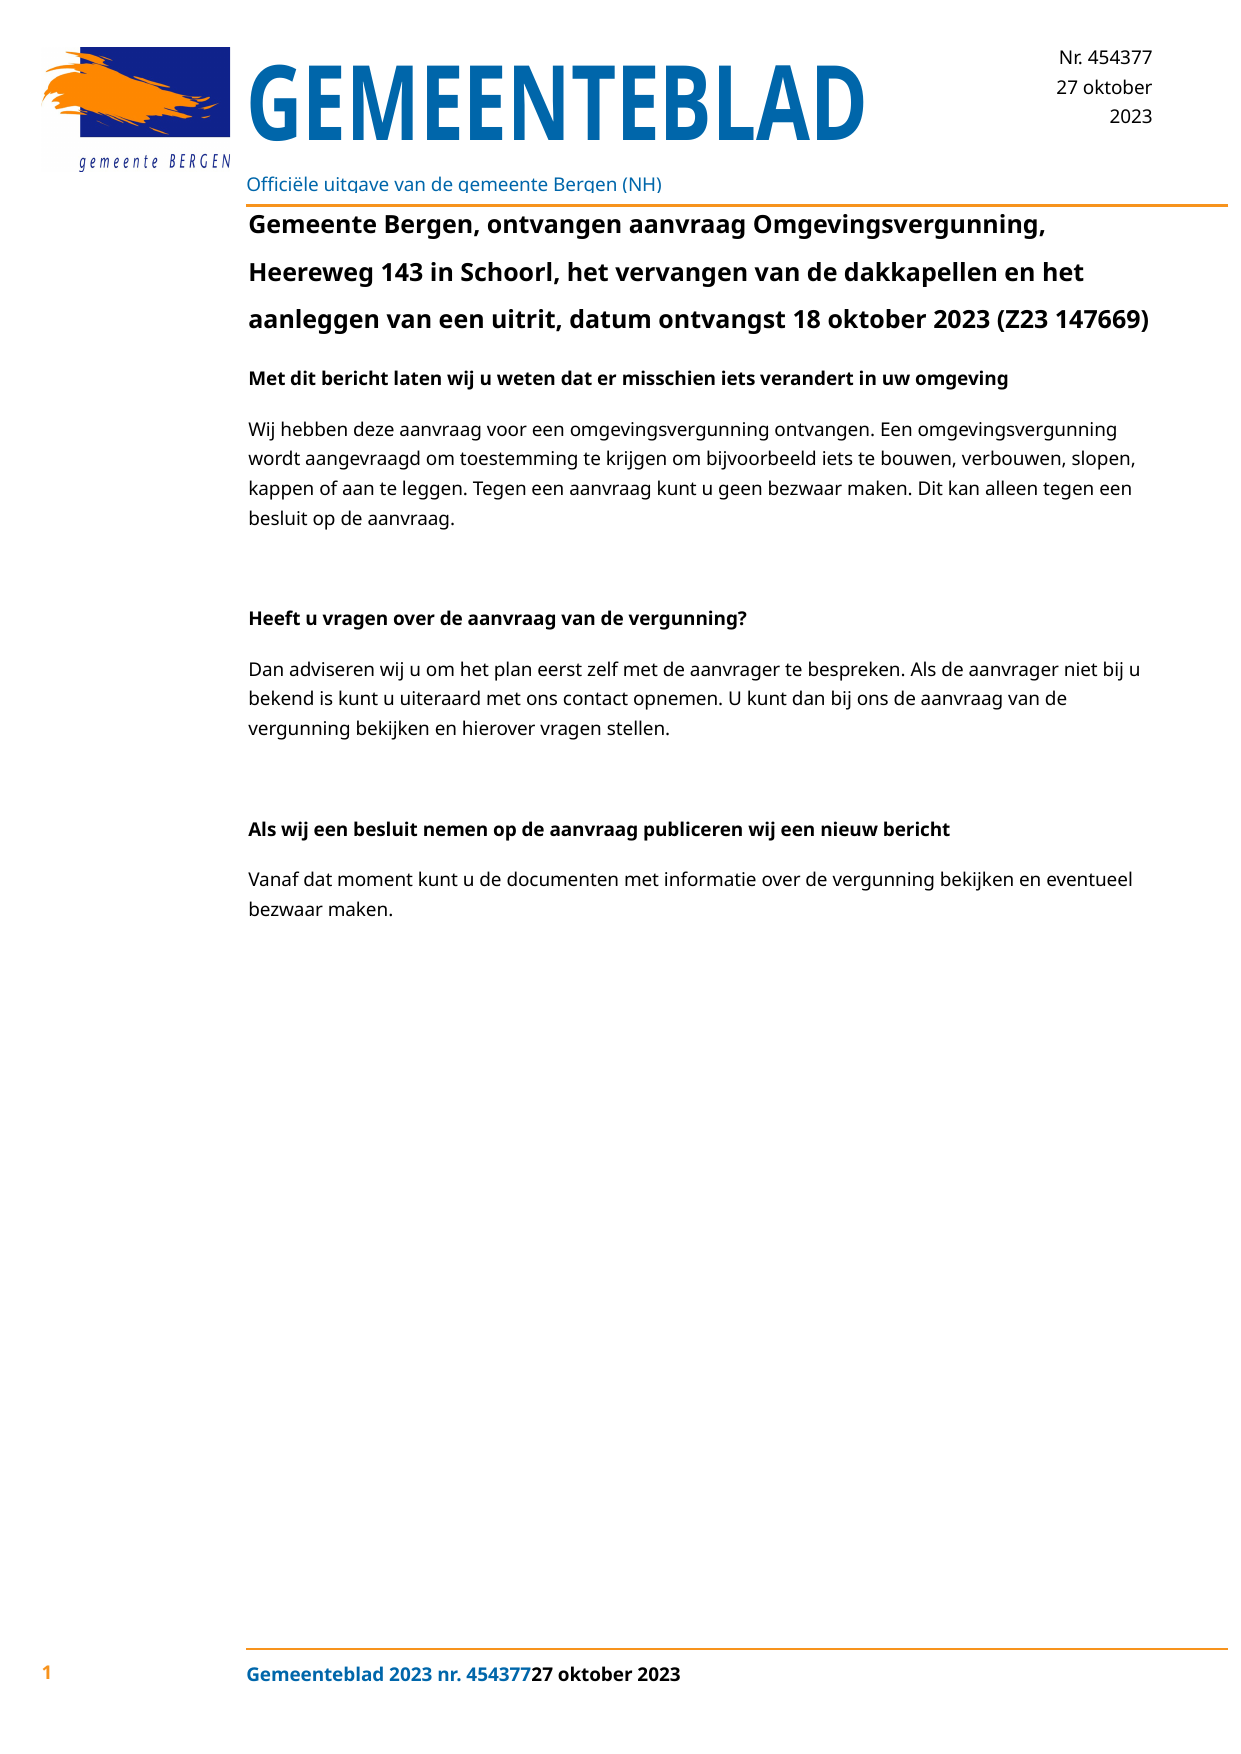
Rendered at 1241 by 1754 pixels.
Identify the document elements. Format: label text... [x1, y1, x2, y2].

text Vanaf dat moment kunt u de documenten met informatie over de vergunning bekijken en eventueel bezwaar maken. [248, 866, 1152, 922]
text Gemeente Bergen, ontvangen aanvraag Omgevingsvergunning, Heereweg 143 in Schoorl, het vervangen van de dakkapellen en het aanleggen van een uitrit, datum ontvangst 18 oktober 2023 (Z23 147669) [248, 207, 1152, 336]
picture [41, 47, 231, 172]
text Als wij een besluit nemen op de aanvraag publiceren wij een nieuw bericht [248, 816, 1152, 842]
text Met dit bericht laten wij u weten dat er misschien iets verandert in uw omgeving [248, 366, 1152, 391]
text Heeft u vragen over de aanvraag van de vergunning? [248, 606, 1152, 631]
text Dan adviseren wij u om het plan eerst zelf met de aanvrager te bespreken. Als de aanvrager niet bij u bekend is kunt u uiteraard met ons contact opnemen. U kunt dan bij ons de aanvraag van de vergunning bekijken en hierover vragen stellen. [248, 656, 1152, 741]
text Wij hebben deze aanvraag voor een omgevingsvergunning ontvangen. Een omgevingsvergunning wordt aangevraagd om toestemming te krijgen om bijvoorbeeld iets te bouwen, verbouwen, slopen, kappen of aan te leggen. Tegen een aanvraag kunt u geen bezwaar maken. Dit kan alleen tegen een besluit op de aanvraag. [248, 416, 1152, 530]
